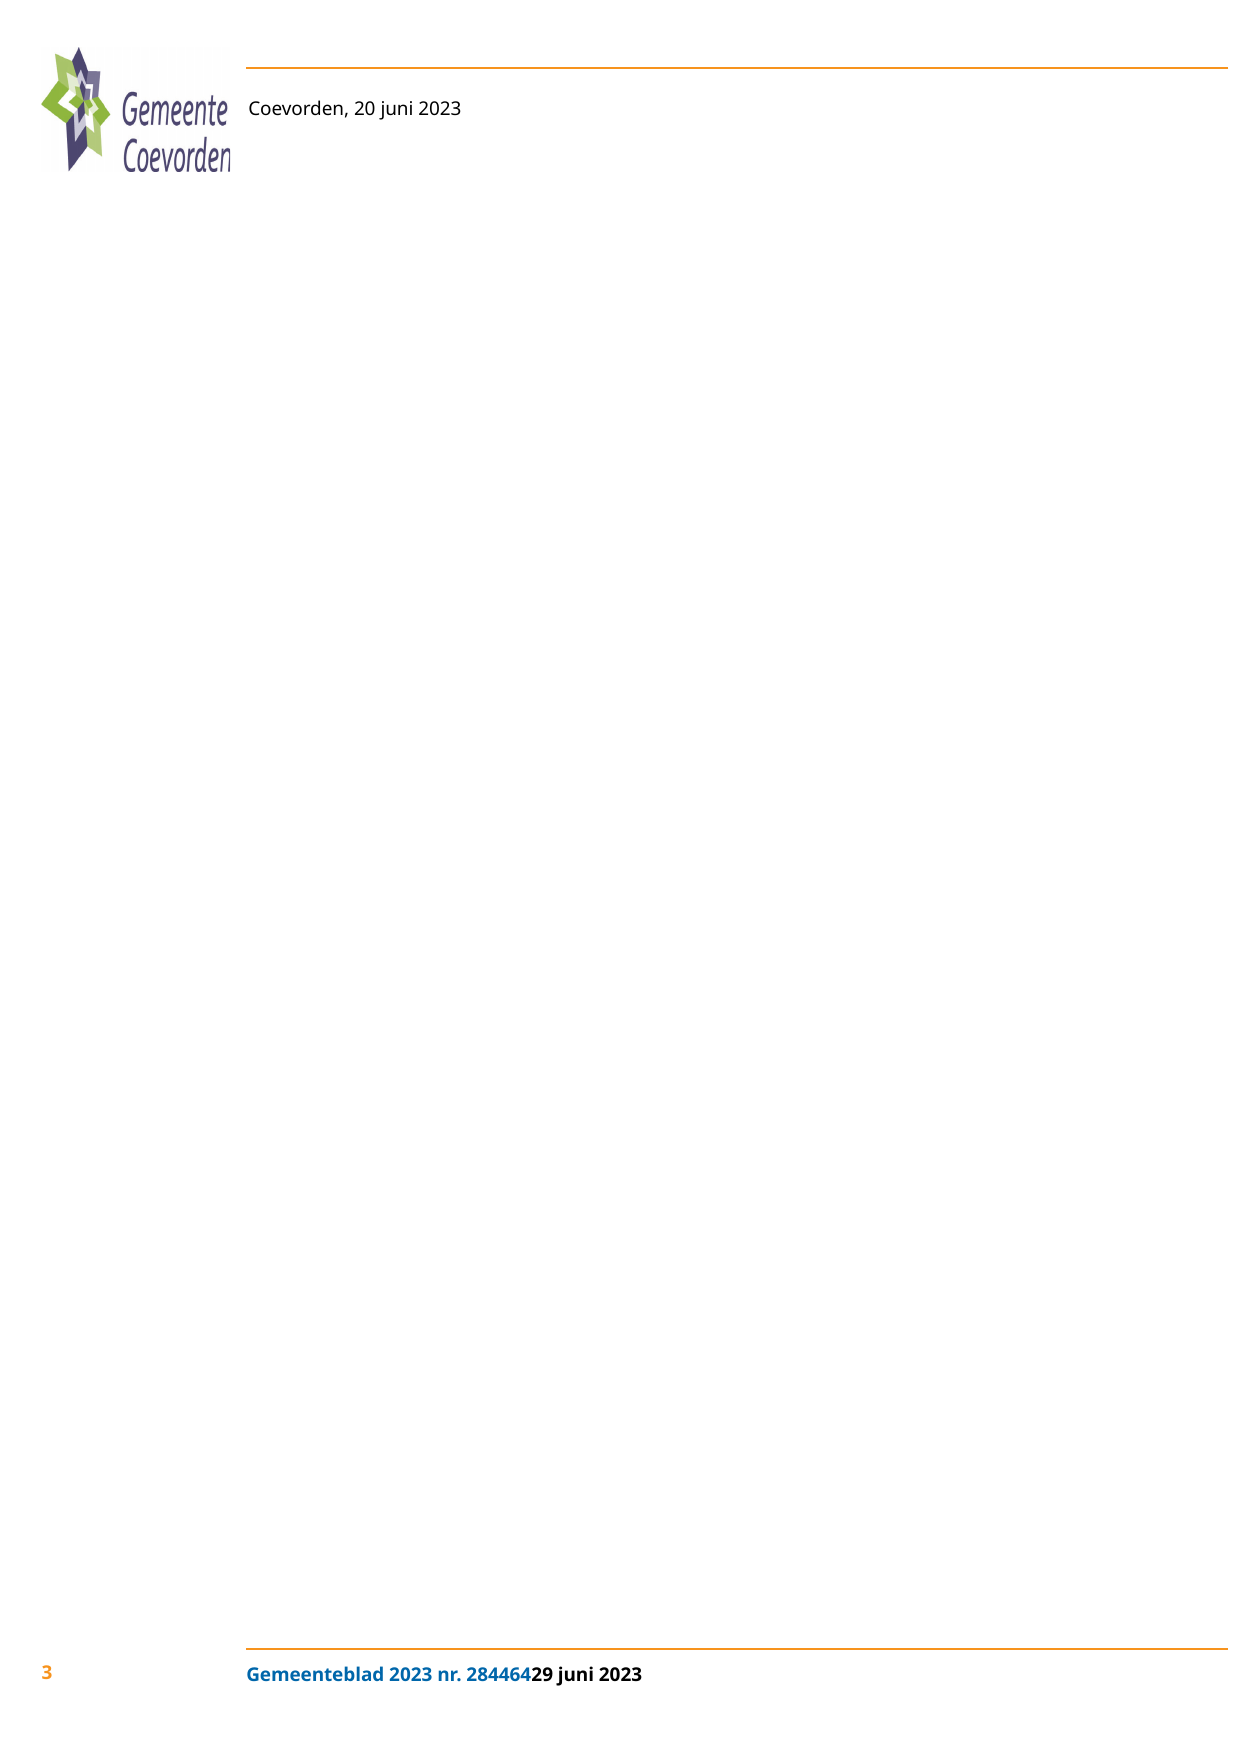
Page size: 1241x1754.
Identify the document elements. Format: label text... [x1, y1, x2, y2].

picture [41, 47, 231, 172]
text Coevorden, 20 juni 2023 [248, 95, 1152, 121]
